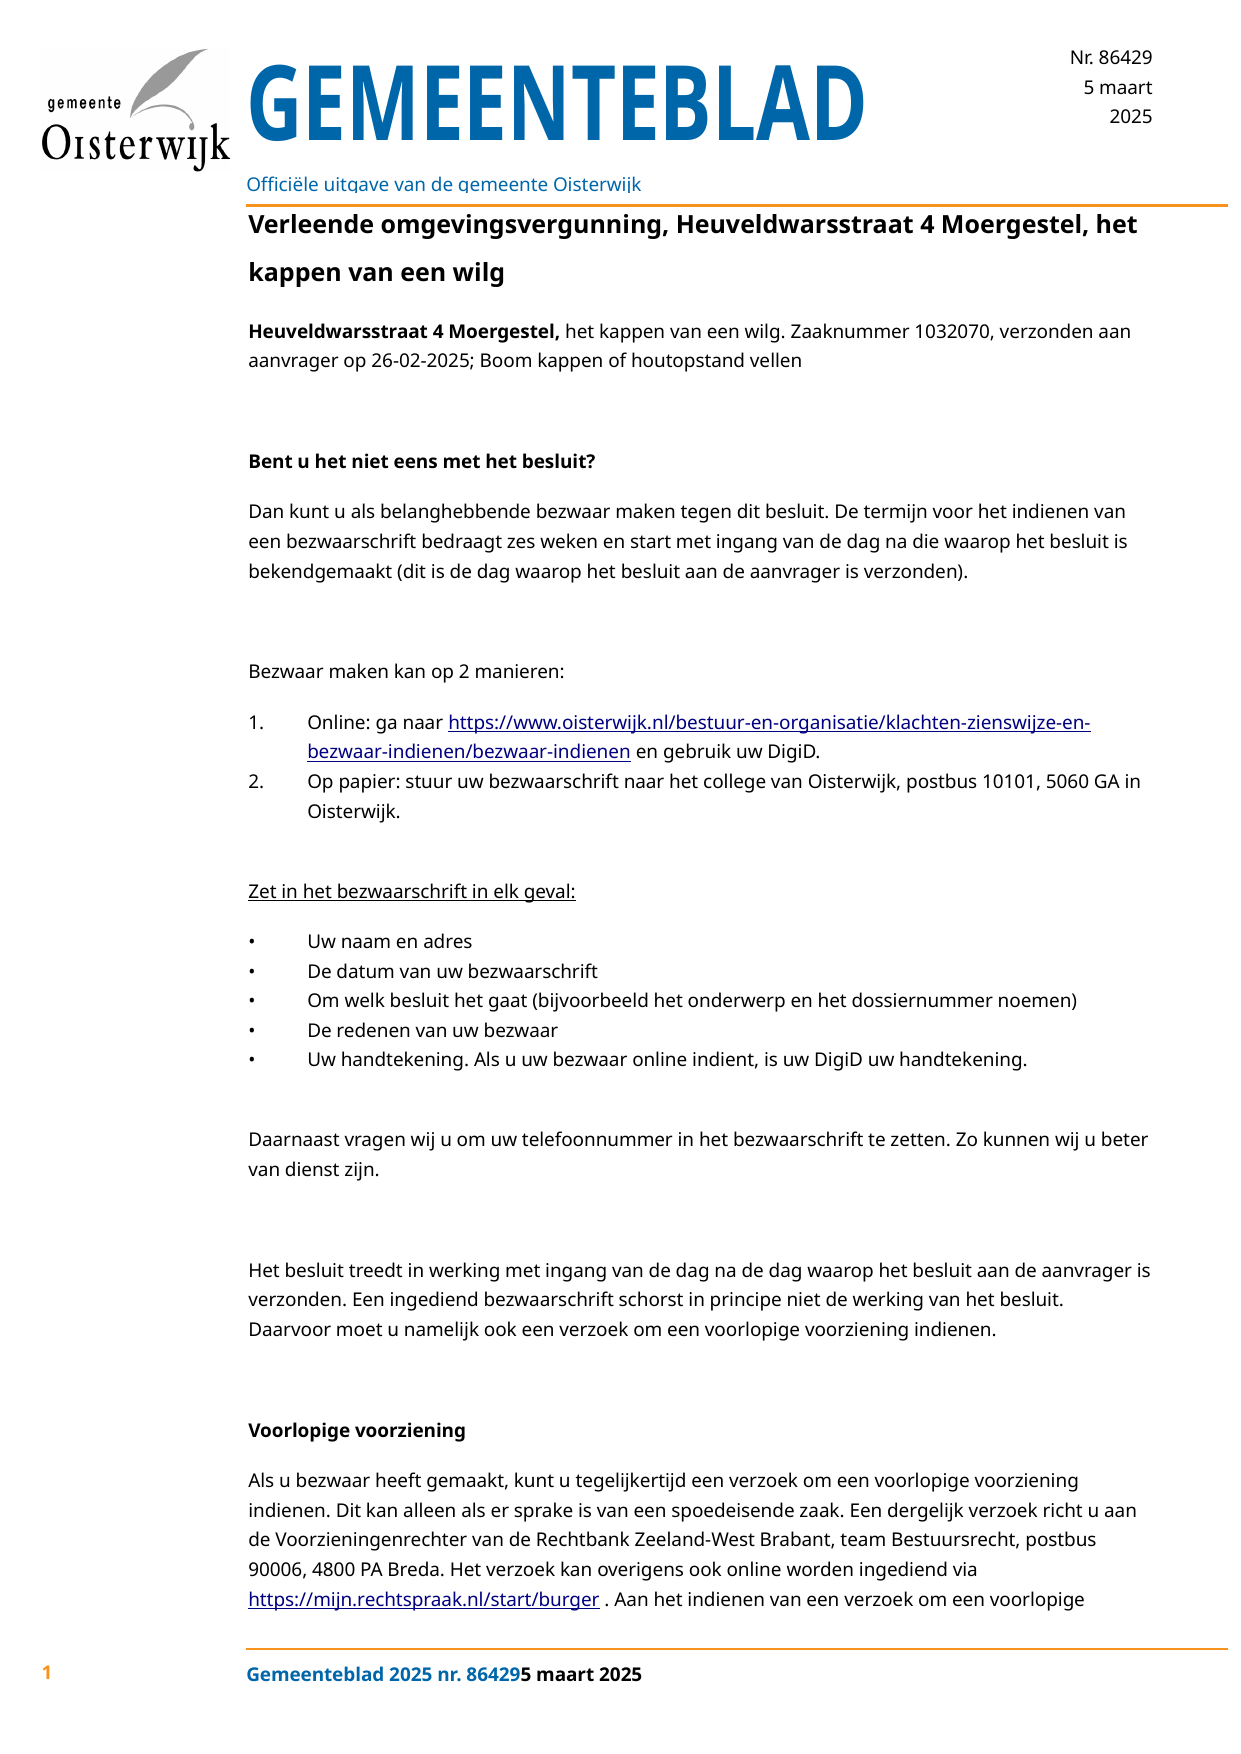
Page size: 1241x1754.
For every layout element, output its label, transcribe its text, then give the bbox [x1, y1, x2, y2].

text Verleende omgevingsvergunning, Heuveldwarsstraat 4 Moergestel, het kappen van een wilg [248, 207, 1152, 288]
text Bent u het niet eens met het besluit? [248, 448, 1152, 474]
text Heuveldwarsstraat 4 Moergestel, het kappen van een wilg. Zaaknummer 1032070, verzonden aan aanvrager op 26-02-2025; Boom kappen of houtopstand vellen [248, 318, 1152, 373]
text Het besluit treedt in werking met ingang van de dag na de dag waarop het besluit aan de aanvrager is verzonden. Een ingediend bezwaarschrift schorst in principe niet de werking van het besluit. Daarvoor moet u namelijk ook een verzoek om een voorlopige voorziening indienen. [248, 1257, 1152, 1342]
text Dan kunt u als belanghebbende bezwaar maken tegen dit besluit. De termijn voor het indienen van een bezwaarschrift bedraagt zes weken en start met ingang van de dag na die waarop het besluit is bekendgemaakt (dit is de dag waarop het besluit aan de aanvrager is verzonden). [248, 499, 1152, 584]
text Als u bezwaar heeft gemaakt, kunt u tegelijkertijd een verzoek om een voorlopige voorziening indienen. Dit kan alleen als er sprake is van een spoedeisende zaak. Een dergelijk verzoek richt u aan de Voorzieningenrechter van de Rechtbank Zeeland-West Brabant, team Bestuursrecht, postbus 90006, 4800 PA Breda. Het verzoek kan overigens ook online worden ingediend via https://mijn.rechtspraak.nl/start/burger . Aan het indienen van een verzoek om een voorlopige [248, 1467, 1152, 1612]
picture [41, 47, 231, 172]
text Zet in het bezwaarschrift in elk geval: [248, 878, 1152, 904]
text Bezwaar maken kan op 2 manieren: [248, 659, 1152, 684]
list Om welk besluit het gaat (bijvoorbeeld het onderwerp en het dossiernummer noemen) [248, 987, 1152, 1013]
list De redenen van uw bezwaar [248, 1017, 1152, 1043]
list Online: ga naar https://www.oisterwijk.nl/bestuur-en-organisatie/klachten-zienswijze-en-bezwaar-indienen/bezwaar-indienen en gebruik uw DigiD. [248, 709, 1152, 764]
text Voorlopige voorziening [248, 1417, 1152, 1443]
list De datum van uw bezwaarschrift [248, 958, 1152, 984]
list Op papier: stuur uw bezwaarschrift naar het college van Oisterwijk, postbus 10101, 5060 GA in Oisterwijk. [248, 768, 1152, 824]
list Uw naam en adres [248, 928, 1152, 954]
list Uw handtekening. Als u uw bezwaar online indient, is uw DigiD uw handtekening. [248, 1047, 1152, 1072]
text Daarnaast vragen wij u om uw telefoonnummer in het bezwaarschrift te zetten. Zo kunnen wij u beter van dienst zijn. [248, 1127, 1152, 1182]
